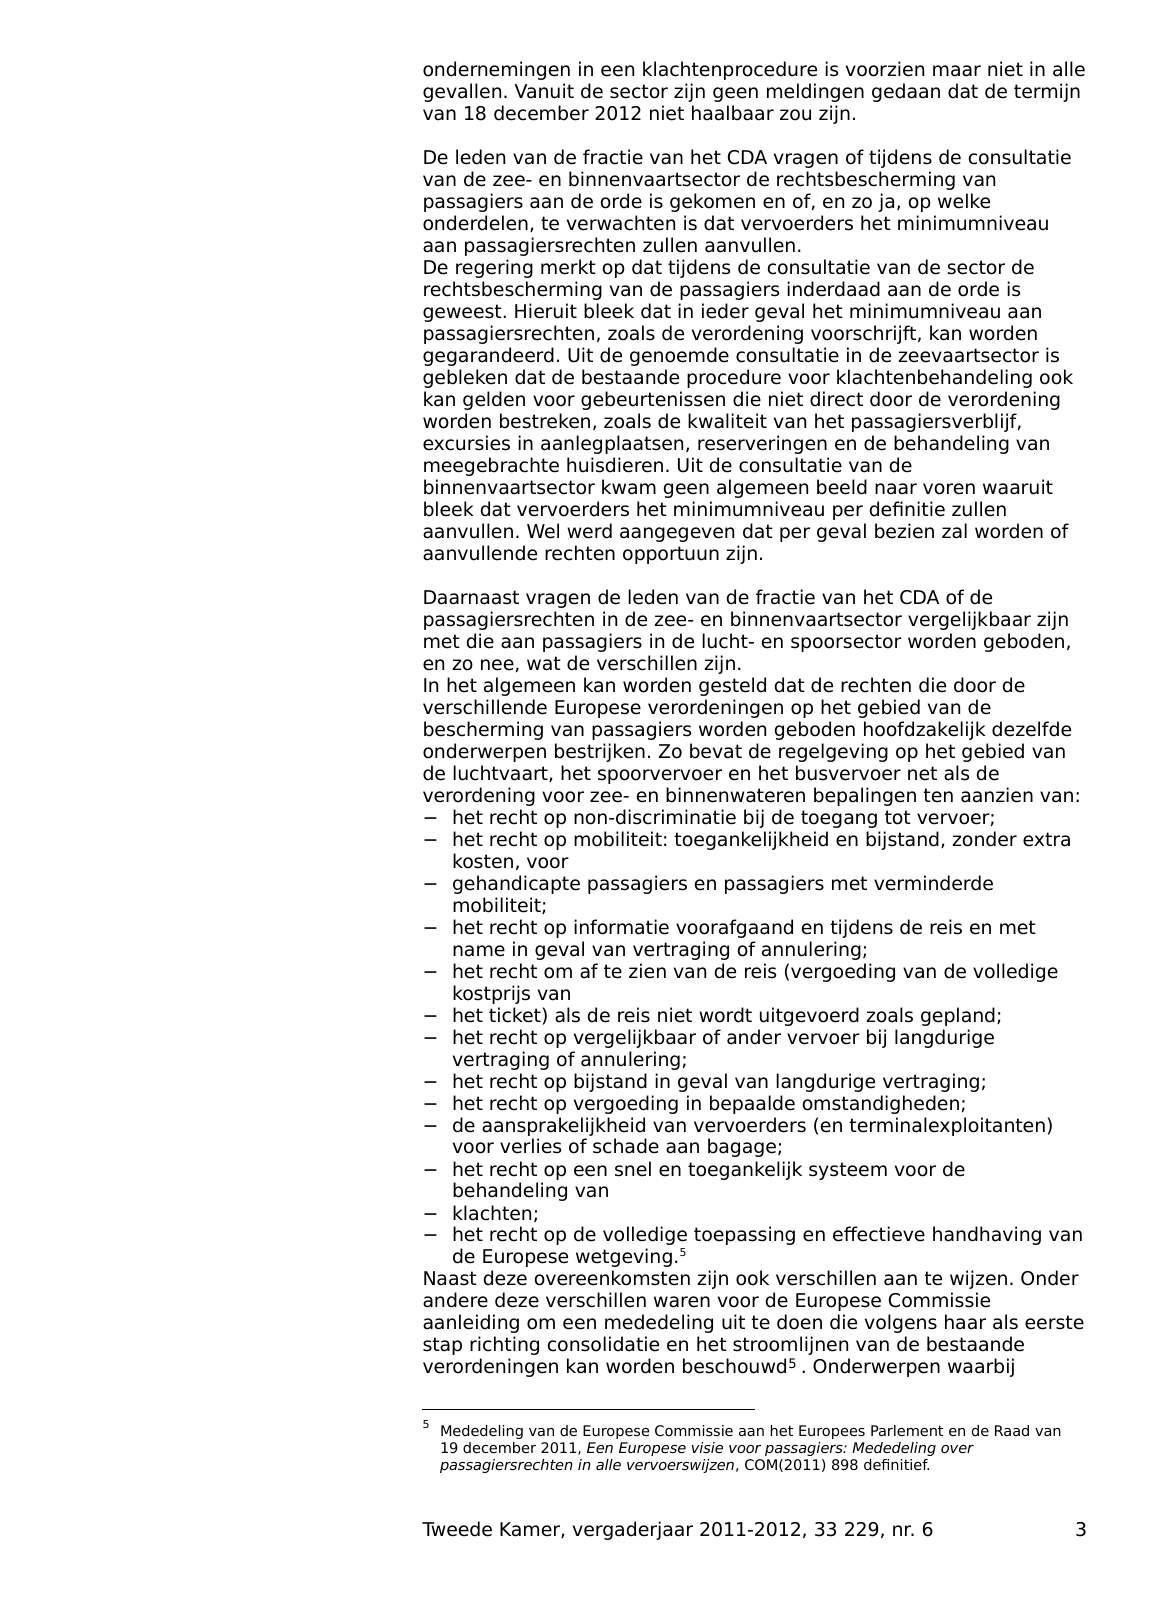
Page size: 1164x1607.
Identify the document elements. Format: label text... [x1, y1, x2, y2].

text − het recht op vergelijkbaar of ander vervoer bij langdurige vertraging of annulering; [422, 1027, 1087, 1071]
text De leden van de fractie van het CDA vragen of tijdens de consultatie van de zee- en binnenvaartsector de rechtsbescherming van passagiers aan de orde is gekomen en of, en zo ja, op welke onderdelen, te verwachten is dat vervoerders het minimumniveau aan passagiersrechten zullen aanvullen. [422, 147, 1087, 257]
text − het recht op een snel en toegankelijk systeem voor de behandeling van [422, 1158, 1087, 1202]
text In het algemeen kan worden gesteld dat de rechten die door de verschillende Europese verordeningen op het gebied van de bescherming van passagiers worden geboden hoofdzakelijk dezelfde onderwerpen bestrijken. Zo bevat de regelgeving op het gebied van de luchtvaart, het spoorvervoer en het busvervoer net als de verordening voor zee- en binnenwateren bepalingen ten aanzien van: [422, 675, 1087, 807]
text − de aansprakelijkheid van vervoerders (en terminalexploitanten) voor verlies of schade aan bagage; [422, 1114, 1087, 1158]
text Naast deze overeenkomsten zijn ook verschillen aan te wijzen. Onder andere deze verschillen waren voor de Europese Commissie aanleiding om een mededeling uit te doen die volgens haar als eerste stap richting consolidatie en het stroomlijnen van de bestaande verordeningen kan worden beschouwd5. Onderwerpen waarbij [422, 1268, 1087, 1378]
text Mededeling van de Europese Commissie aan het Europees Parlement en de Raad van 19 december 2011, Een Europese visie voor passagiers: Mededeling over passagiersrechten in alle vervoerswijzen, COM(2011) 898 definitief. [422, 1418, 1087, 1474]
text − het recht op mobiliteit: toegankelijkheid en bijstand, zonder extra kosten, voor [422, 829, 1087, 873]
text − klachten; [422, 1202, 1087, 1224]
text ondernemingen in een klachtenprocedure is voorzien maar niet in alle gevallen. Vanuit de sector zijn geen meldingen gedaan dat de termijn van 18 december 2012 niet haalbaar zou zijn. [422, 59, 1087, 125]
text − het recht op informatie voorafgaand en tijdens de reis en met name in geval van vertraging of annulering; [422, 917, 1087, 961]
text − het recht op non-discriminatie bij de toegang tot vervoer; [422, 807, 1087, 829]
text De regering merkt op dat tijdens de consultatie van de sector de rechtsbescherming van de passagiers inderdaad aan de orde is geweest. Hieruit bleek dat in ieder geval het minimumniveau aan passagiersrechten, zoals de verordening voorschrijft, kan worden gegarandeerd. Uit de genoemde consultatie in de zeevaartsector is gebleken dat de bestaande procedure voor klachtenbehandeling ook kan gelden voor gebeurtenissen die niet direct door de verordening worden bestreken, zoals de kwaliteit van het passagiersverblijf, excursies in aanlegplaatsen, reserveringen en de behandeling van meegebrachte huisdieren. Uit de consultatie van de binnenvaartsector kwam geen algemeen beeld naar voren waaruit bleek dat vervoerders het minimumniveau per definitie zullen aanvullen. Wel werd aangegeven dat per geval bezien zal worden of aanvullende rechten opportuun zijn. [422, 257, 1087, 565]
text − het ticket) als de reis niet wordt uitgevoerd zoals gepland; [422, 1004, 1087, 1027]
text − het recht op vergoeding in bepaalde omstandigheden; [422, 1092, 1087, 1114]
text − gehandicapte passagiers en passagiers met verminderde mobiliteit; [422, 873, 1087, 917]
text Daarnaast vragen de leden van de fractie van het CDA of de passagiersrechten in de zee- en binnenvaartsector vergelijkbaar zijn met die aan passagiers in de lucht- en spoorsector worden geboden, en zo nee, wat de verschillen zijn. [422, 587, 1087, 675]
text − het recht op de volledige toepassing en effectieve handhaving van de Europese wetgeving. [422, 1224, 1087, 1268]
text − het recht op bijstand in geval van langdurige vertraging; [422, 1071, 1087, 1092]
text − het recht om af te zien van de reis (vergoeding van de volledige kostprijs van [422, 961, 1087, 1004]
